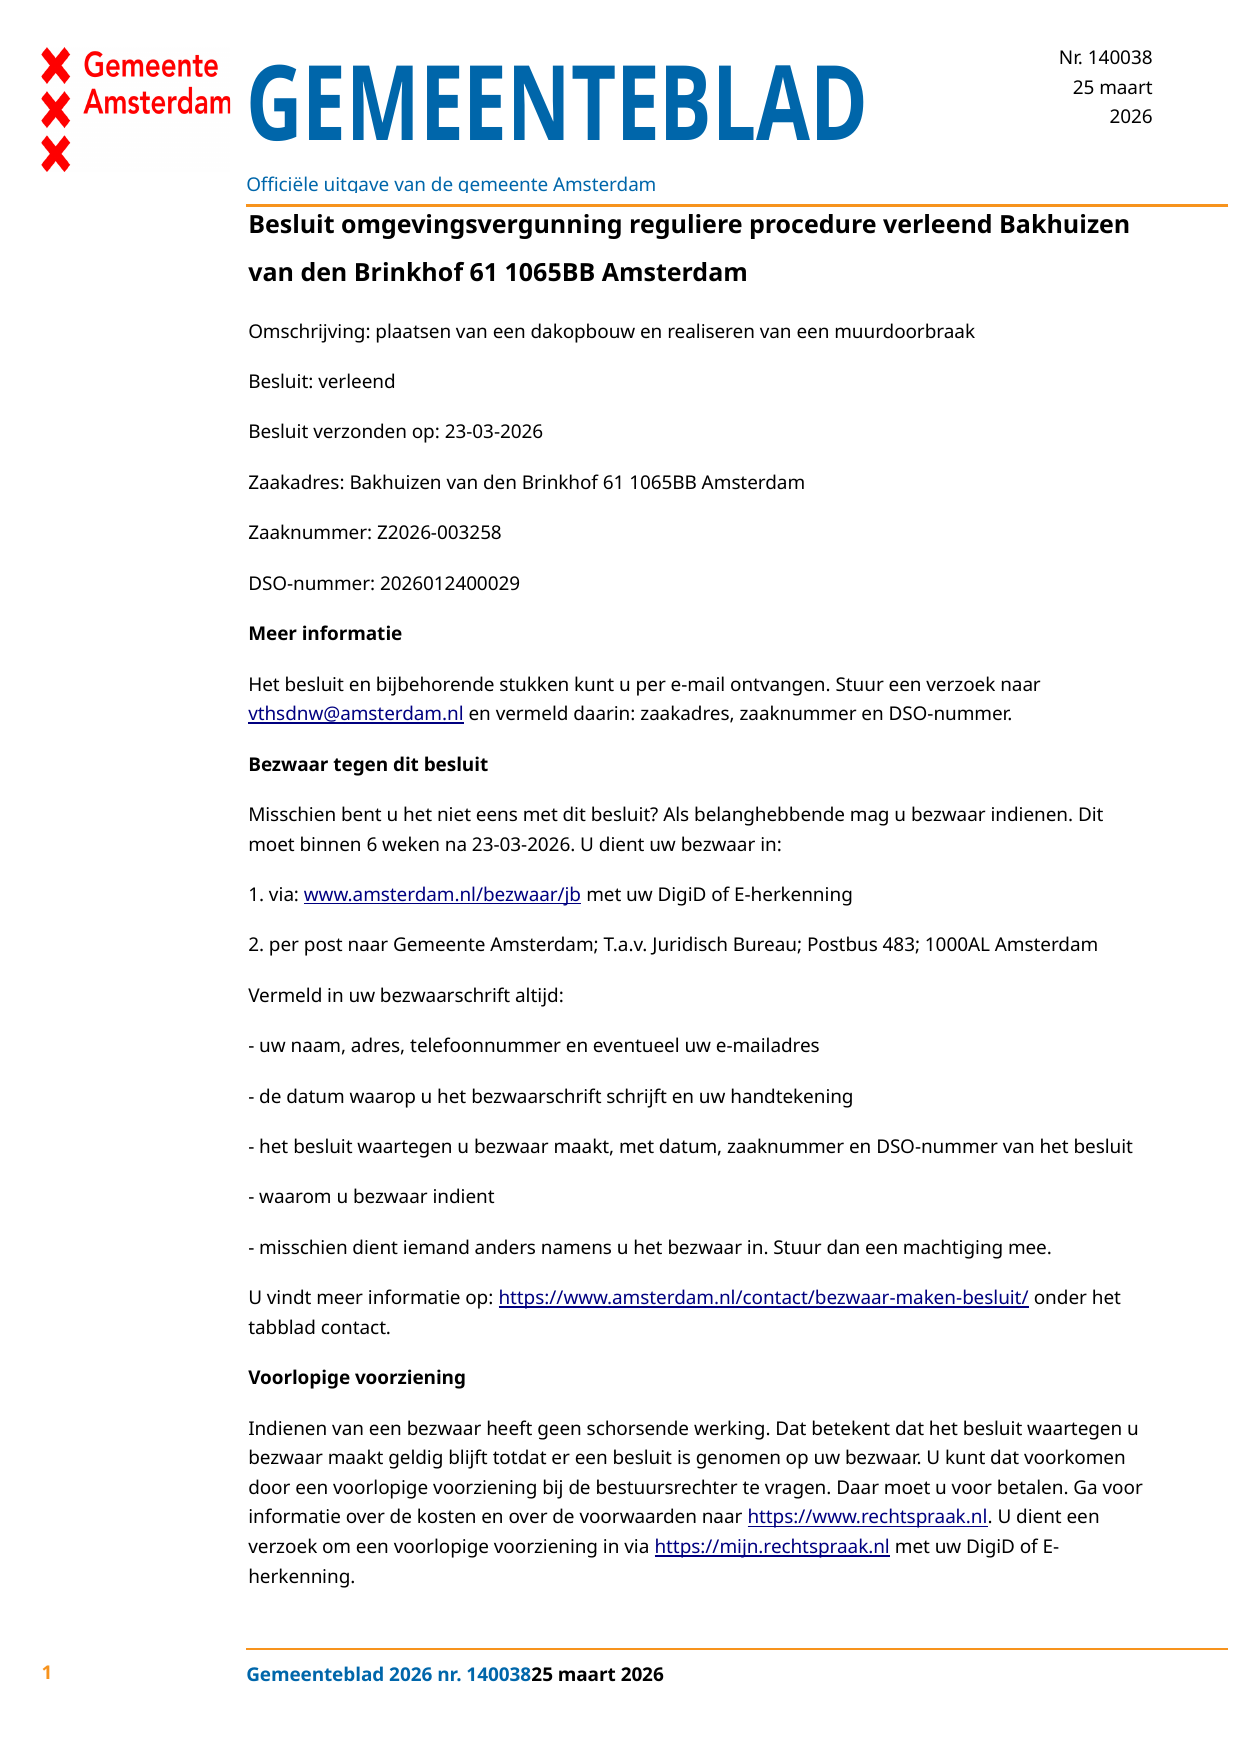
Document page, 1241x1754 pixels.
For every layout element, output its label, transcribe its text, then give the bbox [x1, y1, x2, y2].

text Voorlopige voorziening [248, 1364, 1152, 1390]
text U vindt meer informatie op: https://www.amsterdam.nl/contact/bezwaar-maken-besluit/ onder het tabblad contact. [248, 1284, 1152, 1340]
text Zaakadres: Bakhuizen van den Brinkhof 61 1065BB Amsterdam [248, 469, 1152, 495]
text Zaaknummer: Z2026-003258 [248, 519, 1152, 545]
text Bezwaar tegen dit besluit [248, 751, 1152, 777]
text - uw naam, adres, telefoonnummer en eventueel uw e-mailadres [248, 1032, 1152, 1058]
text Besluit omgevingsvergunning reguliere procedure verleend Bakhuizen van den Brinkhof 61 1065BB Amsterdam [248, 207, 1152, 288]
text Misschien bent u het niet eens met dit besluit? Als belanghebbende mag u bezwaar indienen. Dit moet binnen 6 weken na 23-03-2026. U dient uw bezwaar in: [248, 801, 1152, 857]
text 2. per post naar Gemeente Amsterdam; T.a.v. Juridisch Bureau; Postbus 483; 1000AL Amsterdam [248, 932, 1152, 957]
text Het besluit en bijbehorende stukken kunt u per e-mail ontvangen. Stuur een verzoek naar vthsdnw@amsterdam.nl en vermeld daarin: zaakadres, zaaknummer en DSO-nummer. [248, 671, 1152, 726]
text Vermeld in uw bezwaarschrift altijd: [248, 982, 1152, 1008]
picture [41, 47, 231, 172]
text Meer informatie [248, 620, 1152, 646]
text DSO-nummer: 2026012400029 [248, 570, 1152, 596]
text - het besluit waartegen u bezwaar maakt, met datum, zaaknummer en DSO-nummer van het besluit [248, 1133, 1152, 1159]
text Besluit verzonden op: 23-03-2026 [248, 419, 1152, 444]
text - de datum waarop u het bezwaarschrift schrijft en uw handtekening [248, 1083, 1152, 1109]
text Indienen van een bezwaar heeft geen schorsende werking. Dat betekent dat het besluit waartegen u bezwaar maakt geldig blijft totdat er een besluit is genomen op uw bezwaar. U kunt dat voorkomen door een voorlopige voorziening bij de bestuursrechter te vragen. Daar moet u voor betalen. Ga voor informatie over de kosten en over de voorwaarden naar https://www.rechtspraak.nl. U dient een verzoek om een voorlopige voorziening in via https://mijn.rechtspraak.nl met uw DigiD of E-herkenning. [248, 1415, 1152, 1589]
text - waarom u bezwaar indient [248, 1184, 1152, 1209]
text 1. via: www.amsterdam.nl/bezwaar/jb met uw DigiD of E-herkenning [248, 881, 1152, 907]
text - misschien dient iemand anders namens u het bezwaar in. Stuur dan een machtiging mee. [248, 1234, 1152, 1260]
text Besluit: verleend [248, 368, 1152, 394]
text Omschrijving: plaatsen van een dakopbouw en realiseren van een muurdoorbraak [248, 318, 1152, 344]
